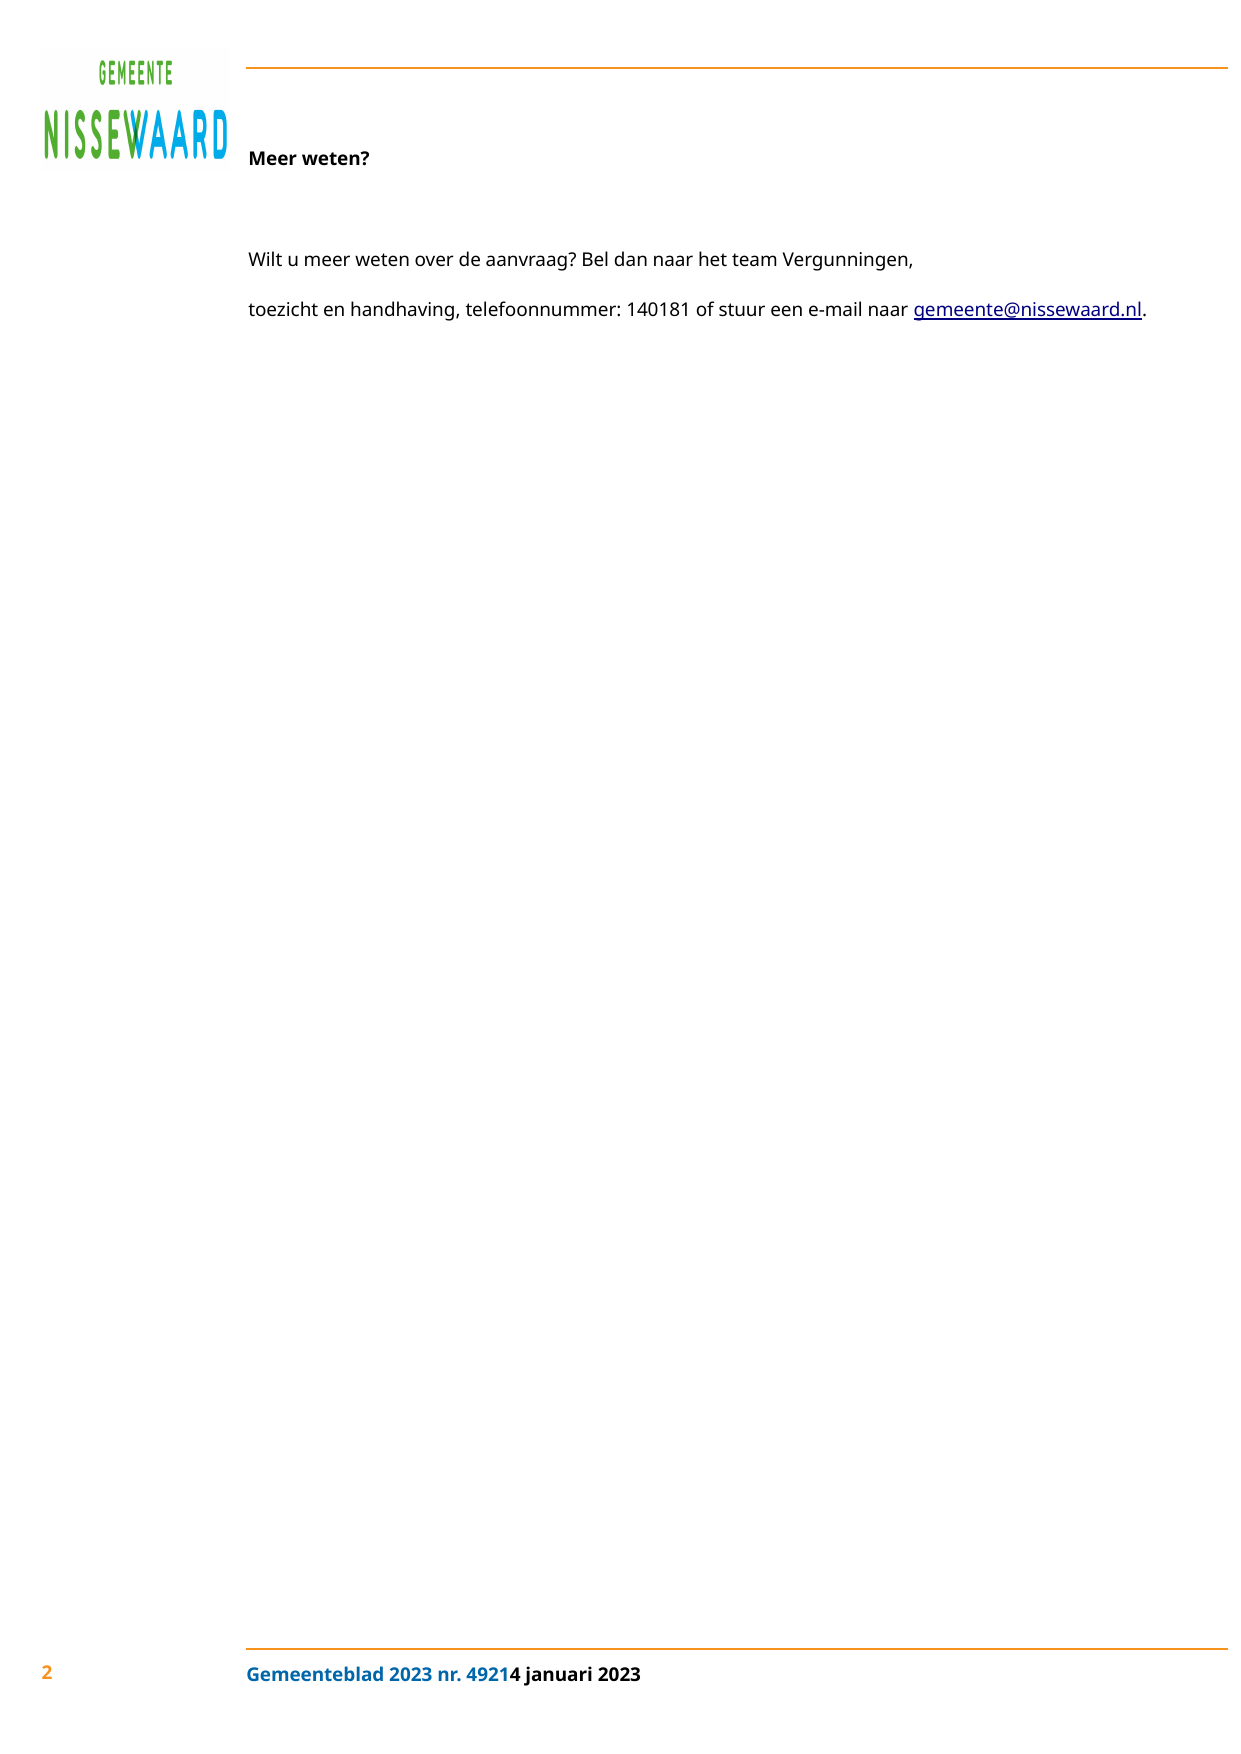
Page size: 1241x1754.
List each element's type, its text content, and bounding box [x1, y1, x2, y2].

picture [41, 47, 231, 172]
text Meer weten? [248, 145, 1152, 171]
text toezicht en handhaving, telefoonnummer: 140181 of stuur een e-mail naar gemeente@nissewaard.nl. [248, 296, 1152, 322]
text Wilt u meer weten over de aanvraag? Bel dan naar het team Vergunningen, [248, 246, 1152, 272]
